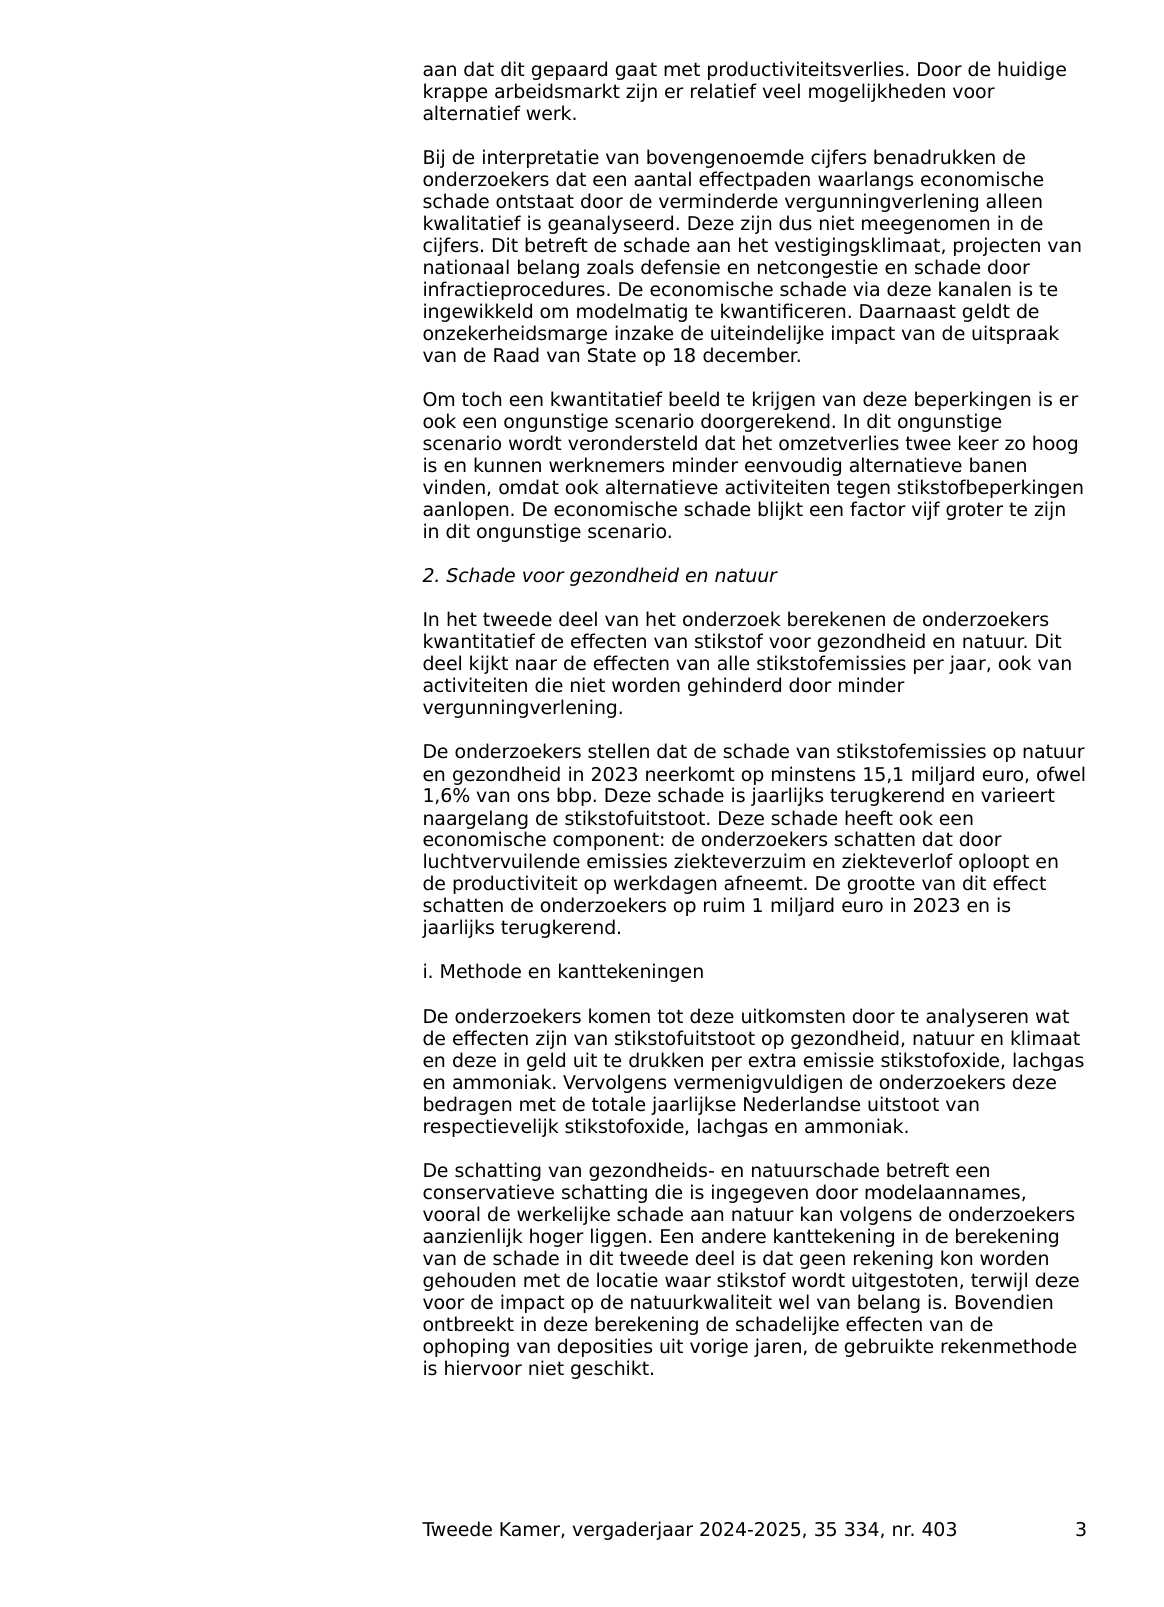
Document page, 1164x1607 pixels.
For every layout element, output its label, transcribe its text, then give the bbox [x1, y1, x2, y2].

text aan dat dit gepaard gaat met productiviteitsverlies. Door de huidige krappe arbeidsmarkt zijn er relatief veel mogelijkheden voor alternatief werk. [422, 59, 1087, 125]
subtitle i. Methode en kanttekeningen [422, 961, 1087, 983]
text De schatting van gezondheids- en natuurschade betreft een conservatieve schatting die is ingegeven door modelaannames, vooral de werkelijke schade aan natuur kan volgens de onderzoekers aanzienlijk hoger liggen. Een andere kanttekening in de berekening van de schade in dit tweede deel is dat geen rekening kon worden gehouden met de locatie waar stikstof wordt uitgestoten, terwijl deze voor de impact op de natuurkwaliteit wel van belang is. Bovendien ontbreekt in deze berekening de schadelijke effecten van de ophoping van deposities uit vorige jaren, de gebruikte rekenmethode is hiervoor niet geschikt. [422, 1160, 1087, 1379]
text In het tweede deel van het onderzoek berekenen de onderzoekers kwantitatief de effecten van stikstof voor gezondheid en natuur. Dit deel kijkt naar de effecten van alle stikstofemissies per jaar, ook van activiteiten die niet worden gehinderd door minder vergunningverlening. [422, 609, 1087, 719]
subtitle 2. Schade voor gezondheid en natuur [422, 565, 1087, 587]
text Bij de interpretatie van bovengenoemde cijfers benadrukken de onderzoekers dat een aantal effectpaden waarlangs economische schade ontstaat door de verminderde vergunningverlening alleen kwalitatief is geanalyseerd. Deze zijn dus niet meegenomen in de cijfers. Dit betreft de schade aan het vestigingsklimaat, projecten van nationaal belang zoals defensie en netcongestie en schade door infractieprocedures. De economische schade via deze kanalen is te ingewikkeld om modelmatig te kwantificeren. Daarnaast geldt de onzekerheidsmarge inzake de uiteindelijke impact van de uitspraak van de Raad van State op 18 december. [422, 147, 1087, 367]
text Om toch een kwantitatief beeld te krijgen van deze beperkingen is er ook een ongunstige scenario doorgerekend. In dit ongunstige scenario wordt verondersteld dat het omzetverlies twee keer zo hoog is en kunnen werknemers minder eenvoudig alternatieve banen vinden, omdat ook alternatieve activiteiten tegen stikstofbeperkingen aanlopen. De economische schade blijkt een factor vijf groter te zijn in dit ongunstige scenario. [422, 389, 1087, 543]
text De onderzoekers stellen dat de schade van stikstofemissies op natuur en gezondheid in 2023 neerkomt op minstens 15,1 miljard euro, ofwel 1,6% van ons bbp. Deze schade is jaarlijks terugkerend en varieert naargelang de stikstofuitstoot. Deze schade heeft ook een economische component: de onderzoekers schatten dat door luchtvervuilende emissies ziekteverzuim en ziekteverlof oploopt en de productiviteit op werkdagen afneemt. De grootte van dit effect schatten de onderzoekers op ruim 1 miljard euro in 2023 en is jaarlijks terugkerend. [422, 741, 1087, 939]
text De onderzoekers komen tot deze uitkomsten door te analyseren wat de effecten zijn van stikstofuitstoot op gezondheid, natuur en klimaat en deze in geld uit te drukken per extra emissie stikstofoxide, lachgas en ammoniak. Vervolgens vermenigvuldigen de onderzoekers deze bedragen met de totale jaarlijkse Nederlandse uitstoot van respectievelijk stikstofoxide, lachgas en ammoniak. [422, 1006, 1087, 1137]
